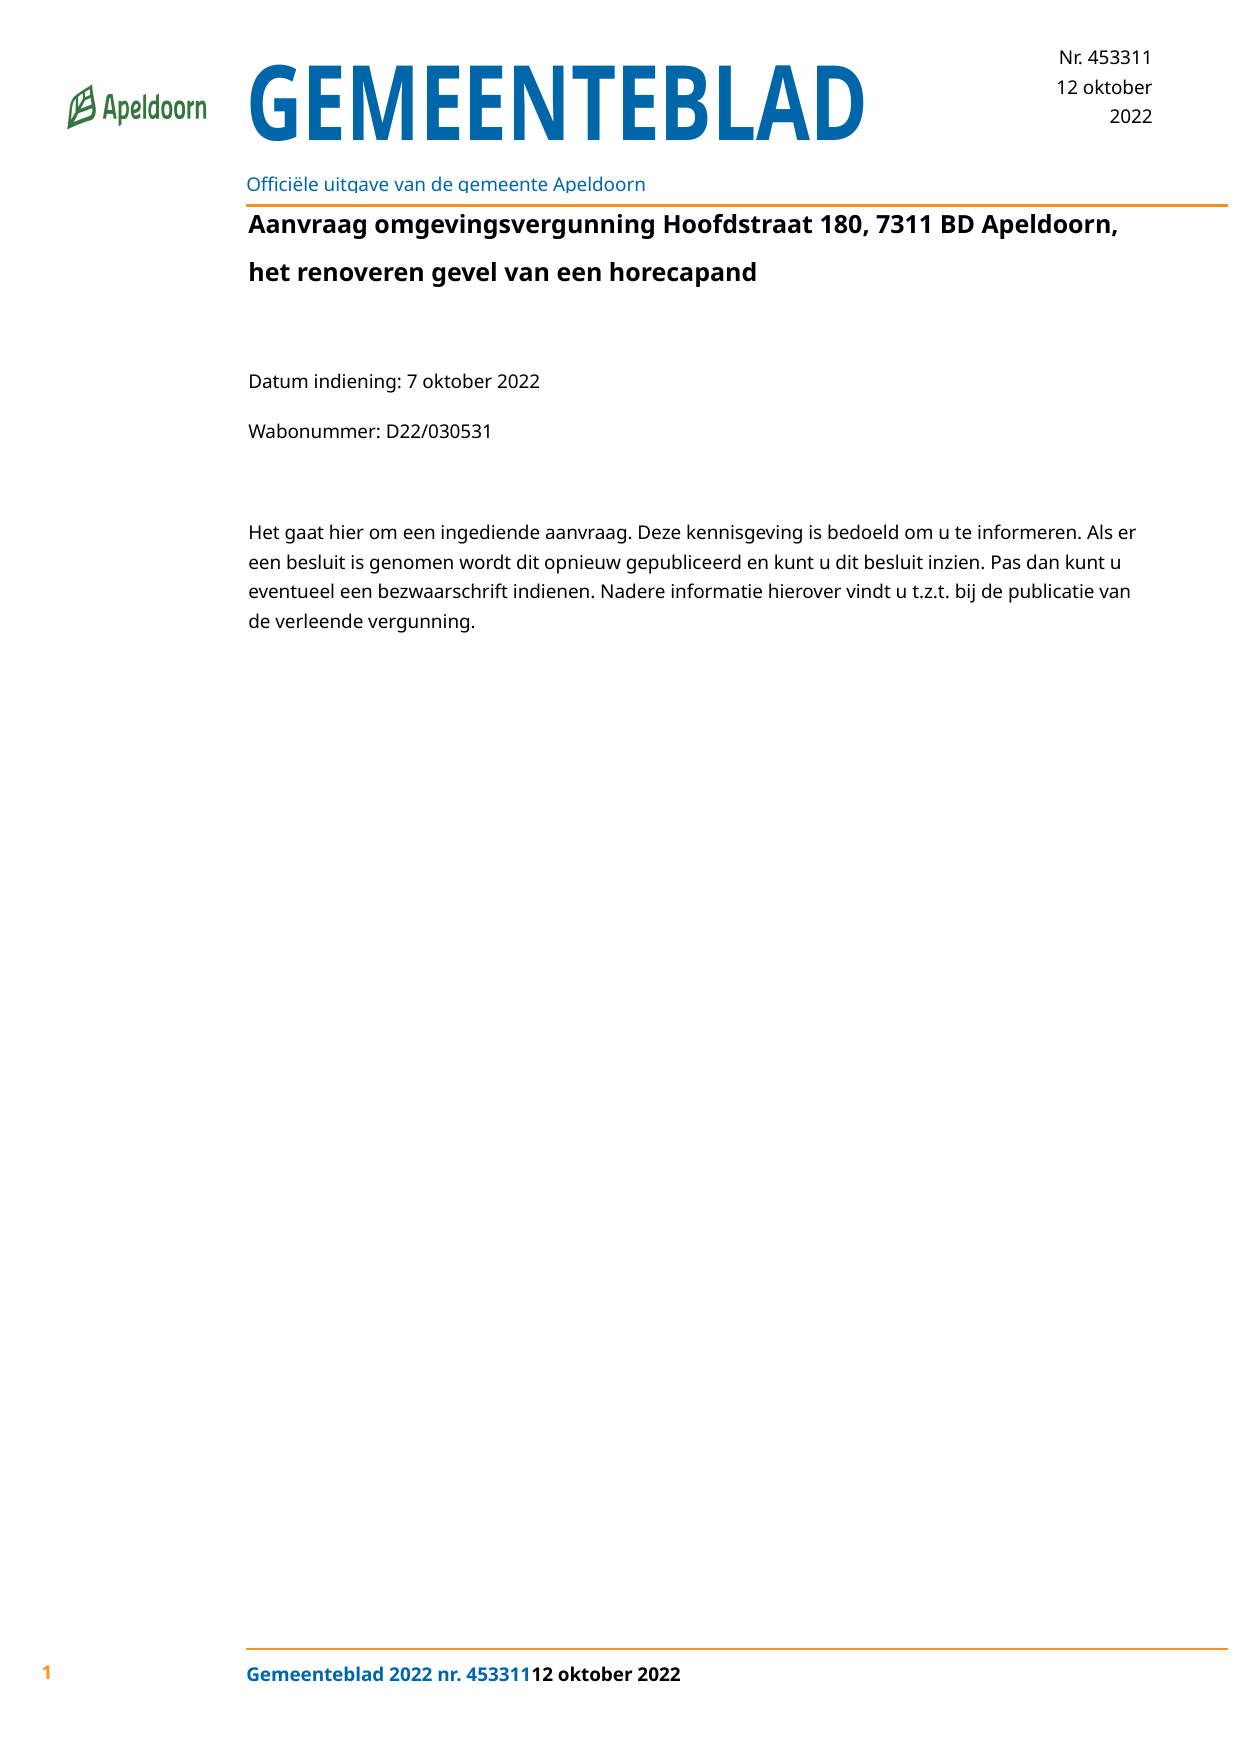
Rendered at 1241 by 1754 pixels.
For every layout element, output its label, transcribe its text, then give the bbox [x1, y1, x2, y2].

text Het gaat hier om een ingediende aanvraag. Deze kennisgeving is bedoeld om u te informeren. Als er een besluit is genomen wordt dit opnieuw gepubliceerd en kunt u dit besluit inzien. Pas dan kunt u eventueel een bezwaarschrift indienen. Nadere informatie hierover vindt u t.z.t. bij de publicatie van de verleende vergunning. [248, 519, 1152, 634]
text Datum indiening: 7 oktober 2022 [248, 368, 1152, 394]
picture [41, 47, 231, 172]
text Wabonummer: D22/030531 [248, 419, 1152, 444]
text Aanvraag omgevingsvergunning Hoofdstraat 180, 7311 BD Apeldoorn, het renoveren gevel van een horecapand [248, 207, 1152, 288]
